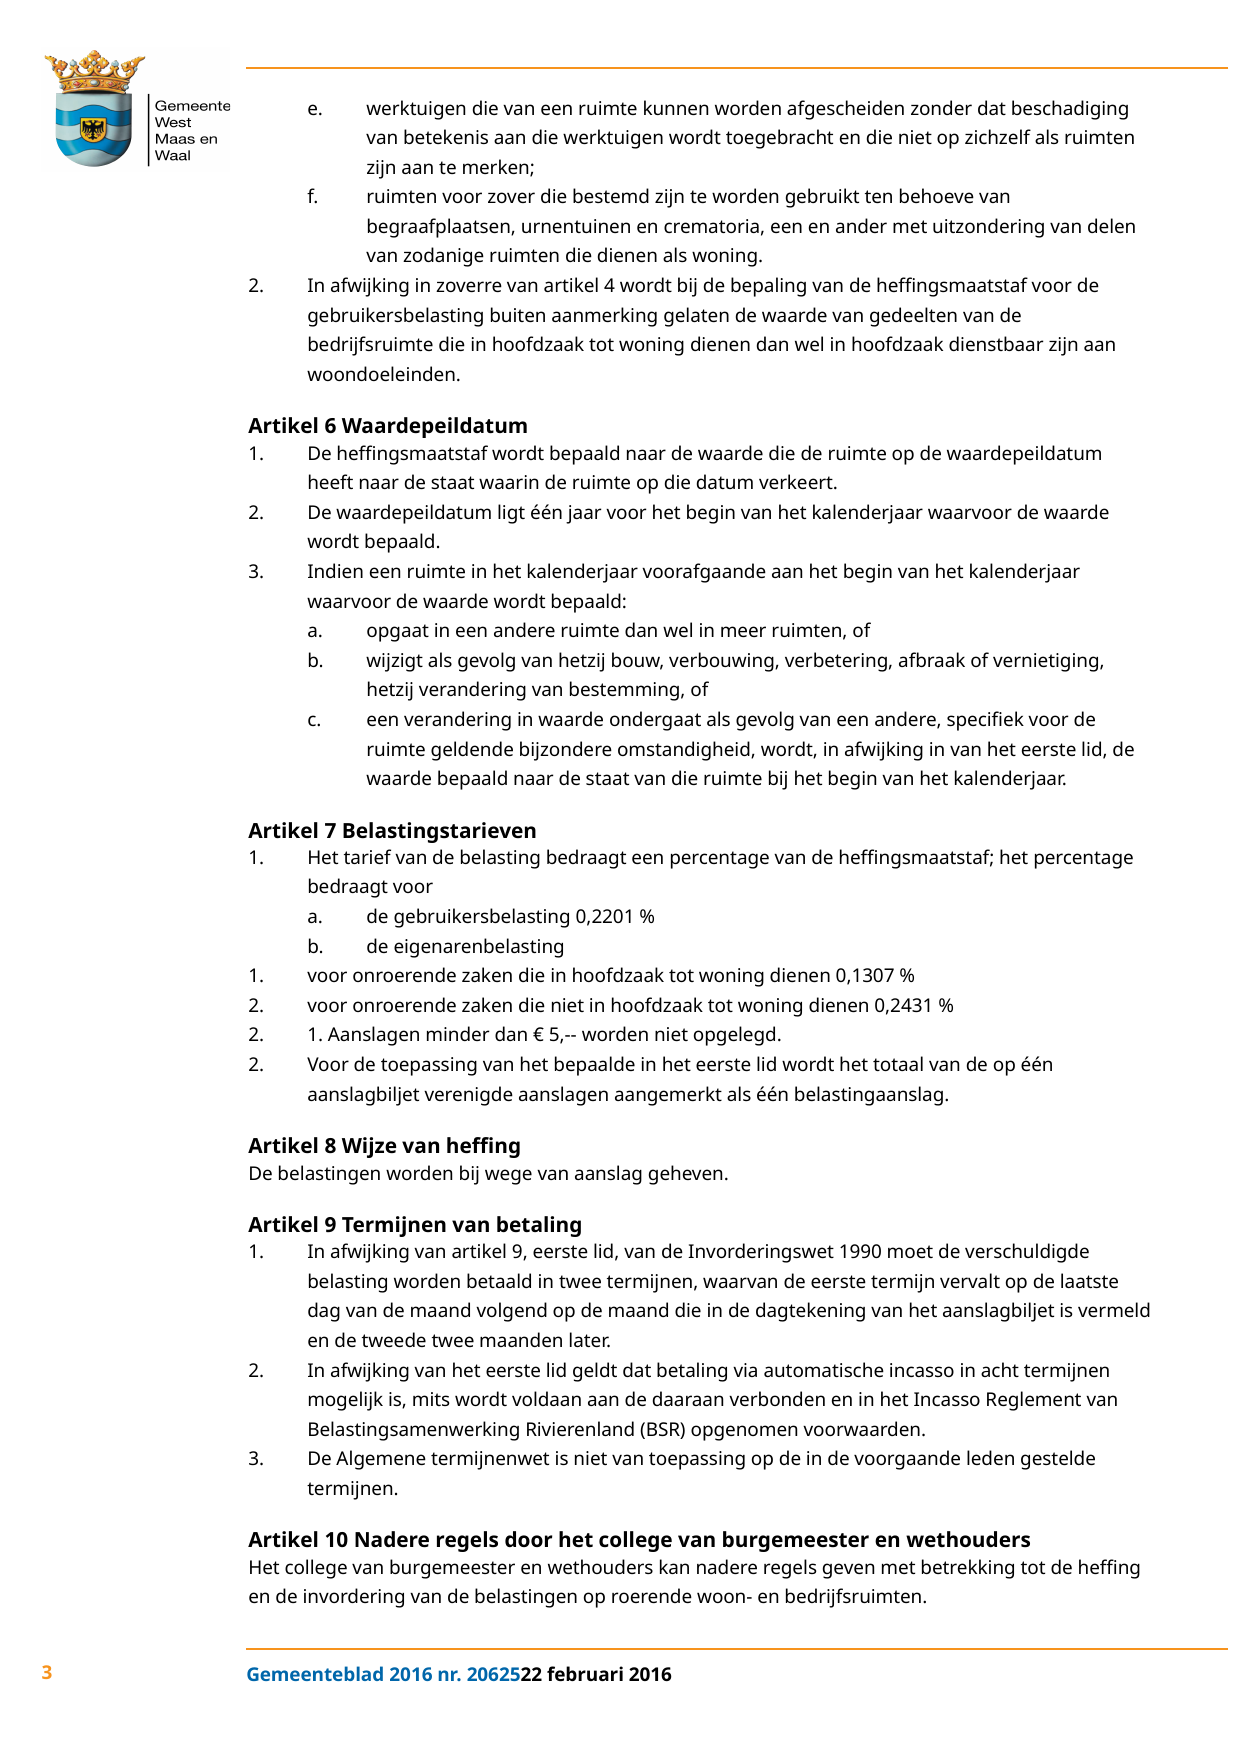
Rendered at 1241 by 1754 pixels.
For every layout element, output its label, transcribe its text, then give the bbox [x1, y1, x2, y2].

list werktuigen die van een ruimte kunnen worden afgescheiden zonder dat beschadiging van betekenis aan die werktuigen wordt toegebracht en die niet op zichzelf als ruimten zijn aan te merken; [307, 95, 1152, 180]
list De Algemene termijnenwet is niet van toepassing op de in de voorgaande leden gestelde termijnen. [248, 1446, 1152, 1501]
list De heffingsmaatstaf wordt bepaald naar de waarde die de ruimte op de waardepeildatum heeft naar de staat waarin de ruimte op die datum verkeert. [248, 440, 1152, 495]
list de gebruikersbelasting 0,2201 % [307, 903, 1152, 929]
picture [41, 47, 231, 172]
text Artikel 9 Termijnen van betaling [248, 1210, 1152, 1238]
list ruimten voor zover die bestemd zijn te worden gebruikt ten behoeve van begraafplaatsen, urnentuinen en crematoria, een en ander met uitzondering van delen van zodanige ruimten die dienen als woning. [307, 183, 1152, 268]
list 1. Aanslagen minder dan € 5,-- worden niet opgelegd. [248, 1022, 1152, 1047]
list De waardepeildatum ligt één jaar voor het begin van het kalenderjaar waarvoor de waarde wordt bepaald. [248, 499, 1152, 554]
list de eigenarenbelasting [307, 933, 1152, 959]
text Het college van burgemeester en wethouders kan nadere regels geven met betrekking tot de heffing en de invordering van de belastingen op roerende woon- en bedrijfsruimten. [248, 1554, 1152, 1609]
text Artikel 7 Belastingstarieven [248, 816, 1152, 844]
text Artikel 6 Waardepeildatum [248, 411, 1152, 440]
list opgaat in een andere ruimte dan wel in meer ruimten, of [307, 617, 1152, 643]
list voor onroerende zaken die niet in hoofdzaak tot woning dienen 0,2431 % [248, 992, 1152, 1018]
text De belastingen worden bij wege van aanslag geheven. [248, 1160, 1152, 1185]
list In afwijking van artikel 9, eerste lid, van de Invorderingswet 1990 moet de verschuldigde belasting worden betaald in twee termijnen, waarvan de eerste termijn vervalt op de laatste dag van de maand volgend op de maand die in de dagtekening van het aanslagbiljet is vermeld en de tweede twee maanden later. [248, 1238, 1152, 1353]
list voor onroerende zaken die in hoofdzaak tot woning dienen 0,1307 % [248, 962, 1152, 988]
list wijzigt als gevolg van hetzij bouw, verbouwing, verbetering, afbraak of vernietiging, hetzij verandering van bestemming, of [307, 647, 1152, 702]
list Indien een ruimte in het kalenderjaar voorafgaande aan het begin van het kalenderjaar waarvoor de waarde wordt bepaald: [248, 558, 1152, 613]
text Artikel 10 Nadere regels door het college van burgemeester en wethouders [248, 1526, 1152, 1554]
list In afwijking van het eerste lid geldt dat betaling via automatische incasso in acht termijnen mogelijk is, mits wordt voldaan aan de daaraan verbonden en in het Incasso Reglement van Belastingsamenwerking Rivierenland (BSR) opgenomen voorwaarden. [248, 1357, 1152, 1442]
list Voor de toepassing van het bepaalde in het eerste lid wordt het totaal van de op één aanslagbiljet verenigde aanslagen aangemerkt als één belastingaanslag. [248, 1051, 1152, 1107]
text Artikel 8 Wijze van heffing [248, 1131, 1152, 1160]
list een verandering in waarde ondergaat als gevolg van een andere, specifiek voor de ruimte geldende bijzondere omstandigheid, wordt, in afwijking in van het eerste lid, de waarde bepaald naar de staat van die ruimte bij het begin van het kalenderjaar. [307, 706, 1152, 791]
list In afwijking in zoverre van artikel 4 wordt bij de bepaling van de heffingsmaatstaf voor de gebruikersbelasting buiten aanmerking gelaten de waarde van gedeelten van de bedrijfsruimte die in hoofdzaak tot woning dienen dan wel in hoofdzaak dienstbaar zijn aan woondoeleinden. [248, 272, 1152, 387]
list Het tarief van de belasting bedraagt een percentage van de heffingsmaatstaf; het percentage bedraagt voor [248, 844, 1152, 899]
